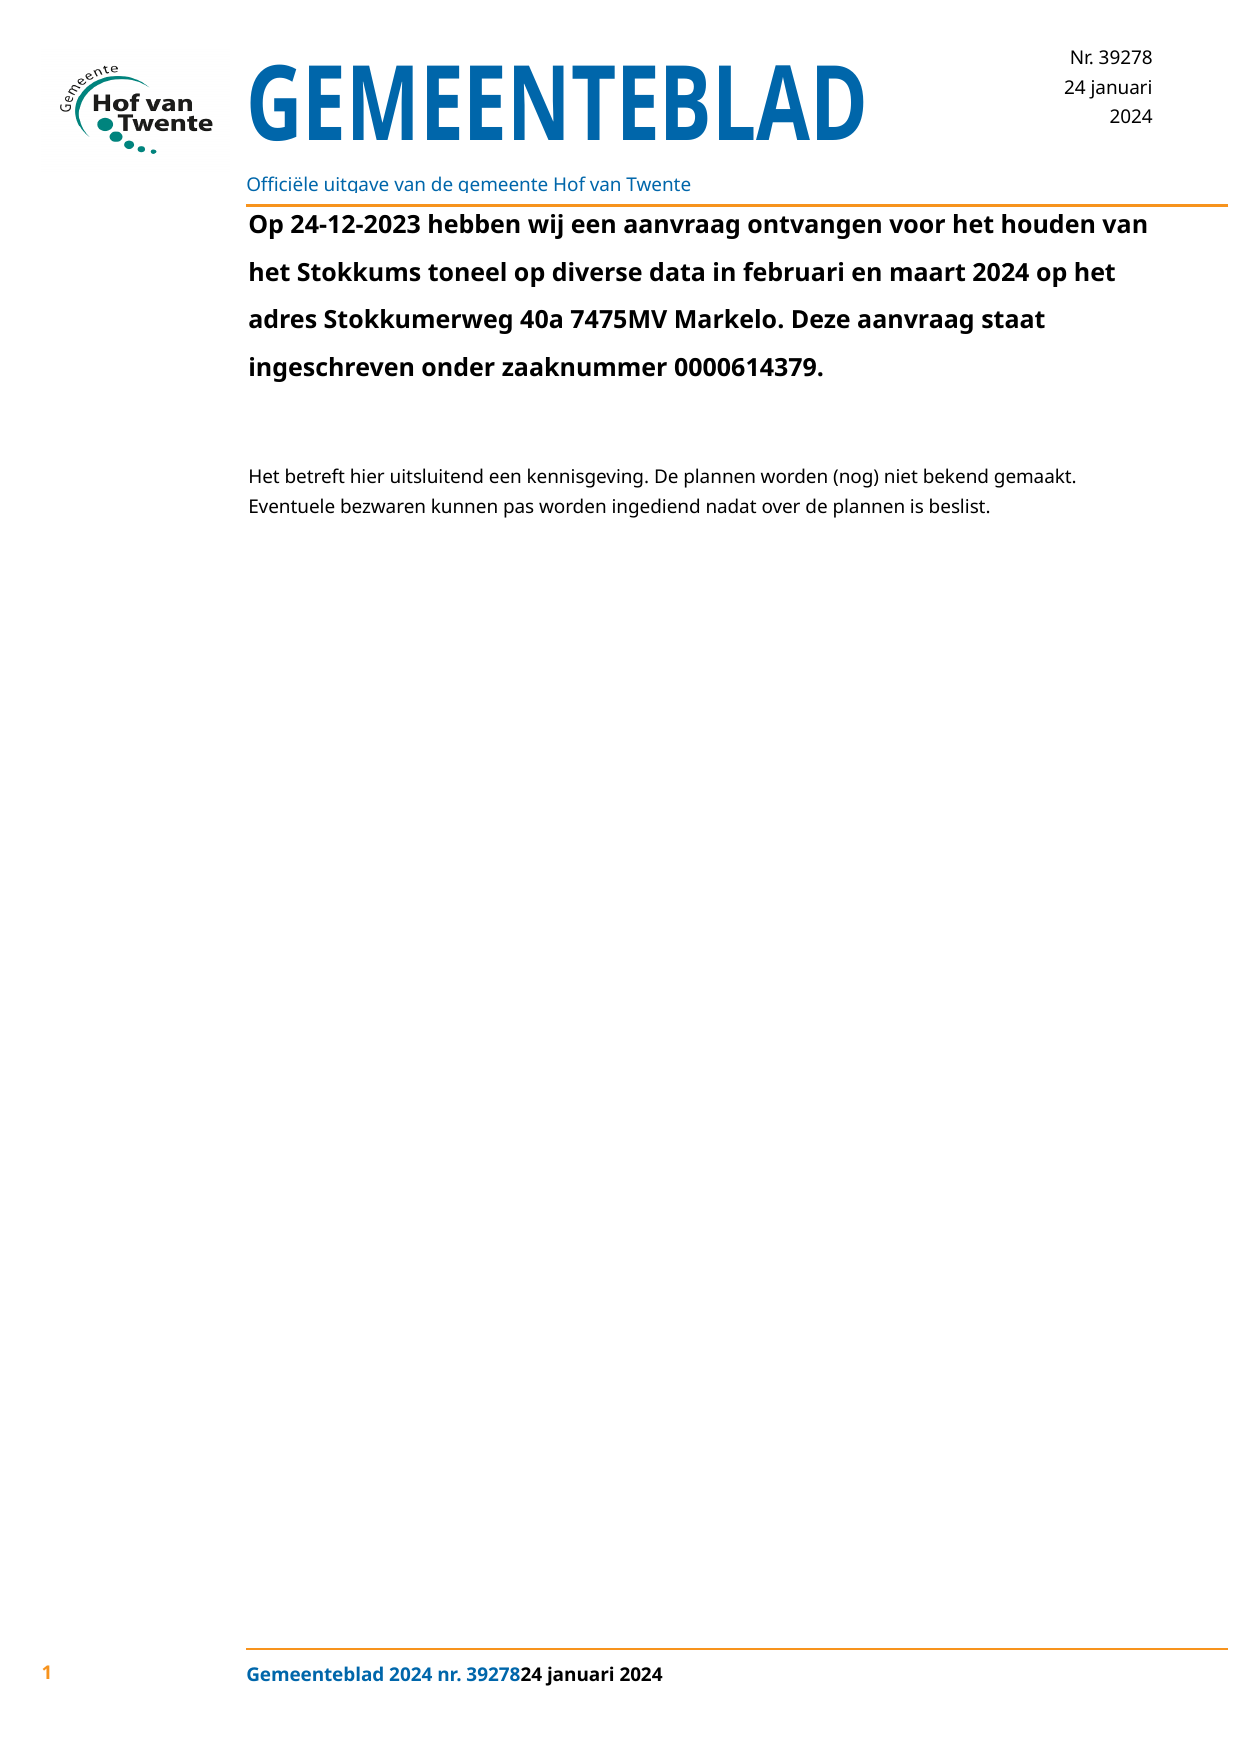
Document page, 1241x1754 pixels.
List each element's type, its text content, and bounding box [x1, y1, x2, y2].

text Het betreft hier uitsluitend een kennisgeving. De plannen worden (nog) niet bekend gemaakt. Eventuele bezwaren kunnen pas worden ingediend nadat over de plannen is beslist. [248, 463, 1152, 519]
picture [41, 47, 231, 172]
text Op 24-12-2023 hebben wij een aanvraag ontvangen voor het houden van het Stokkums toneel op diverse data in februari en maart 2024 op het adres Stokkumerweg 40a 7475MV Markelo. Deze aanvraag staat ingeschreven onder zaaknummer 0000614379. [248, 207, 1152, 384]
